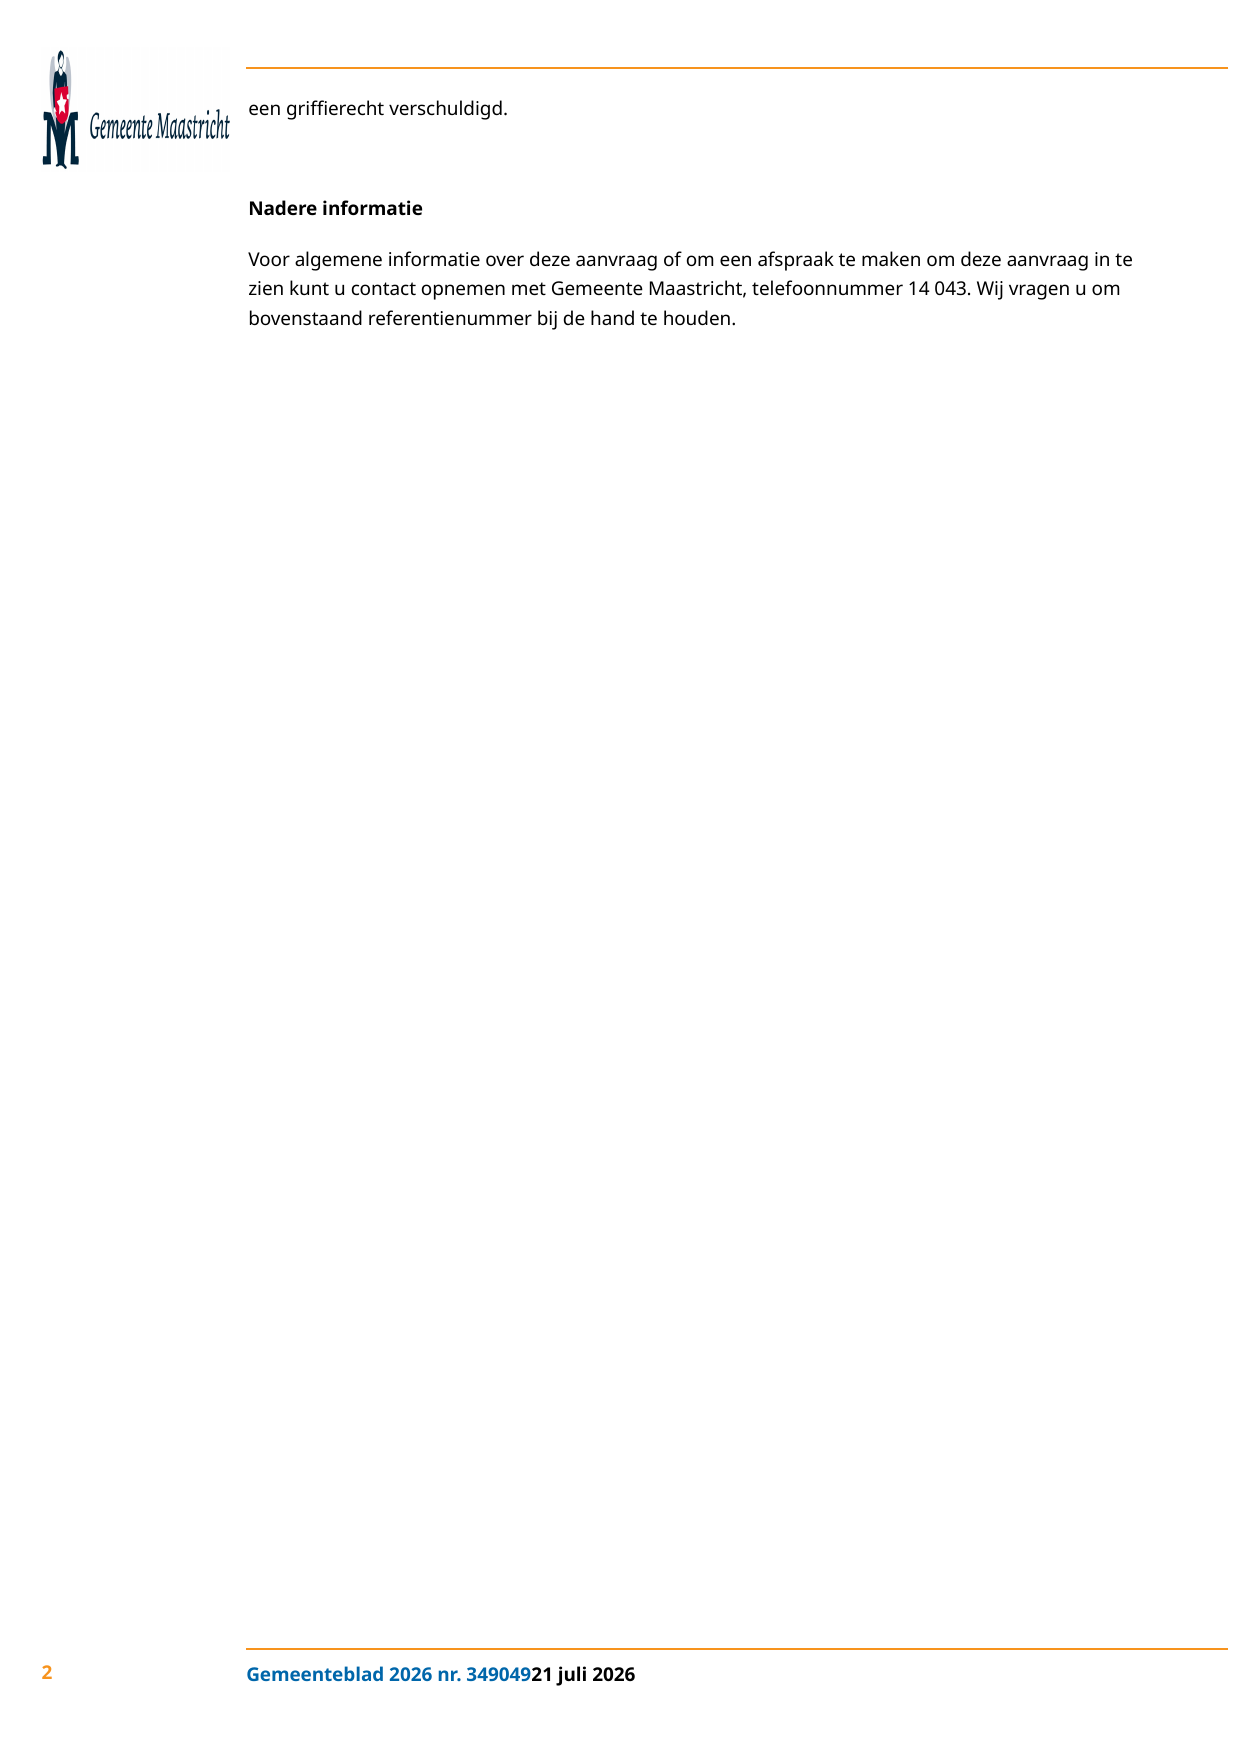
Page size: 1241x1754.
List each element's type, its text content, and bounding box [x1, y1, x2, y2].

picture [41, 47, 231, 172]
text Nadere informatie [248, 196, 1152, 221]
text een griffierecht verschuldigd. [248, 95, 1152, 121]
text Voor algemene informatie over deze aanvraag of om een afspraak te maken om deze aanvraag in te zien kunt u contact opnemen met Gemeente Maastricht, telefoonnummer 14 043. Wij vragen u om bovenstaand referentienummer bij de hand te houden. [248, 246, 1152, 331]
